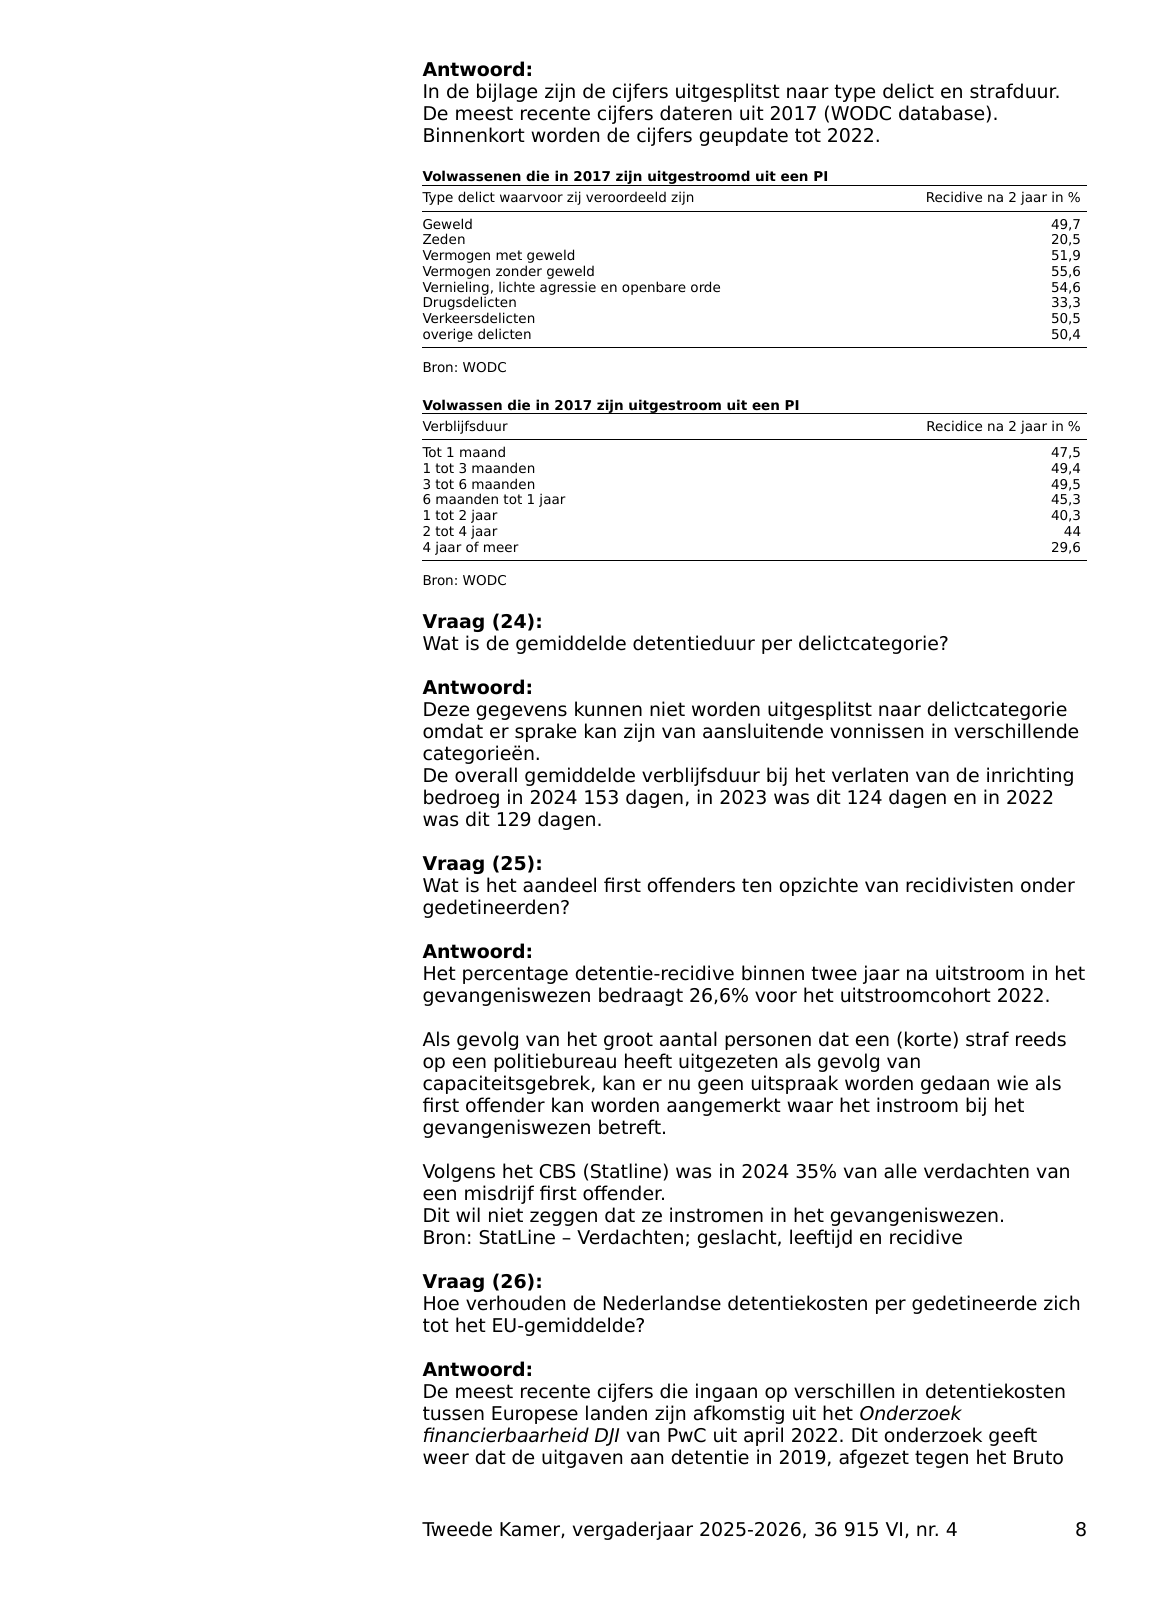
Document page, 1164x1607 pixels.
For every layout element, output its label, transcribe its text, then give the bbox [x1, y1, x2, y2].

table_cell Recidive na 2 jaar in % [910, 186, 1087, 211]
table_cell 44 [910, 524, 1087, 539]
table_cell 50,5 [910, 311, 1087, 327]
text Dit wil niet zeggen dat ze instromen in het gevangeniswezen. [422, 1205, 1087, 1227]
text Antwoord: [422, 1359, 1087, 1381]
table_cell 6 maanden tot 1 jaar [422, 492, 909, 508]
table_cell 1 tot 2 jaar [422, 508, 909, 524]
table_cell 3 tot 6 maanden [422, 476, 909, 492]
text Antwoord: [422, 59, 1087, 81]
table_cell overige delicten [422, 327, 909, 347]
text Als gevolg van het groot aantal personen dat een (korte) straf reeds op een politiebureau heeft uitgezeten als gevolg van capaciteitsgebrek, kan er nu geen uitspraak worden gedaan wie als first offender kan worden aangemerkt waar het instroom bij het gevangeniswezen betreft. [422, 1029, 1087, 1139]
table_cell Vermogen zonder geweld [422, 264, 909, 279]
table_cell 54,6 [910, 279, 1087, 295]
table_cell Geweld [422, 212, 909, 232]
table_cell 33,3 [910, 295, 1087, 311]
table_cell 55,6 [910, 264, 1087, 279]
text Bron: StatLine – Verdachten; geslacht, leeftijd en recidive [422, 1227, 1087, 1249]
table_cell Recidice na 2 jaar in % [910, 414, 1087, 439]
text Antwoord: [422, 677, 1087, 699]
text Vraag (26): [422, 1271, 1087, 1293]
text Vraag (24): [422, 611, 1087, 632]
table_cell Zeden [422, 232, 909, 248]
text Antwoord: [422, 941, 1087, 963]
table_cell 40,3 [910, 508, 1087, 524]
text De overall gemiddelde verblijfsduur bij het verlaten van de inrichting bedroeg in 2024 153 dagen, in 2023 was dit 124 dagen en in 2022 was dit 129 dagen. [422, 764, 1087, 831]
table_cell Verkeersdelicten [422, 311, 909, 327]
table_cell 49,7 [910, 212, 1087, 232]
text Het percentage detentie-recidive binnen twee jaar na uitstroom in het gevangeniswezen bedraagt 26,6% voor het uitstroomcohort 2022. [422, 963, 1087, 1007]
text Wat is het aandeel first offenders ten opzichte van recidivisten onder gedetineerden? [422, 875, 1087, 919]
table_cell 2 tot 4 jaar [422, 524, 909, 539]
table_header Volwassenen die in 2017 zijn uitgestroomd uit een PI [422, 169, 1087, 184]
text Wat is de gemiddelde detentieduur per delictcategorie? [422, 632, 1087, 654]
table_cell 50,4 [910, 327, 1087, 347]
table_cell 47,5 [910, 440, 1087, 461]
table_cell Tot 1 maand [422, 440, 909, 461]
text Hoe verhouden de Nederlandse detentiekosten per gedetineerde zich tot het EU-gemiddelde? [422, 1293, 1087, 1337]
table_cell 49,4 [910, 461, 1087, 476]
table_cell Drugsdelicten [422, 295, 909, 311]
table_cell 20,5 [910, 232, 1087, 248]
text In de bijlage zijn de cijfers uitgesplitst naar type delict en strafduur. De meest recente cijfers dateren uit 2017 (WODC database). Binnenkort worden de cijfers geupdate tot 2022. [422, 81, 1087, 147]
table_cell Vernieling, lichte agressie en openbare orde [422, 279, 909, 295]
table_cell Bron: WODC [422, 348, 1087, 376]
text Vraag (25): [422, 853, 1087, 875]
text De meest recente cijfers die ingaan op verschillen in detentiekosten tussen Europese landen zijn afkomstig uit het Onderzoek financierbaarheid DJI van PwC uit april 2022. Dit onderzoek geeft weer dat de uitgaven aan detentie in 2019, afgezet tegen het Bruto [422, 1381, 1087, 1469]
text Deze gegevens kunnen niet worden uitgesplitst naar delictcategorie omdat er sprake kan zijn van aansluitende vonnissen in verschillende categorieën. [422, 699, 1087, 764]
table_cell 29,6 [910, 539, 1087, 560]
table_cell 45,3 [910, 492, 1087, 508]
table_cell 4 jaar of meer [422, 539, 909, 560]
table_cell Bron: WODC [422, 561, 1087, 588]
table_cell 51,9 [910, 248, 1087, 264]
table_header Volwassen die in 2017 zijn uitgestroom uit een PI [422, 398, 1087, 413]
table_cell Verblijfsduur [422, 414, 909, 439]
table_cell Vermogen met geweld [422, 248, 909, 264]
text Volgens het CBS (Statline) was in 2024 35% van alle verdachten van een misdrijf first offender. [422, 1161, 1087, 1205]
table_cell 1 tot 3 maanden [422, 461, 909, 476]
table_cell 49,5 [910, 476, 1087, 492]
table_cell Type delict waarvoor zij veroordeeld zijn [422, 186, 909, 211]
